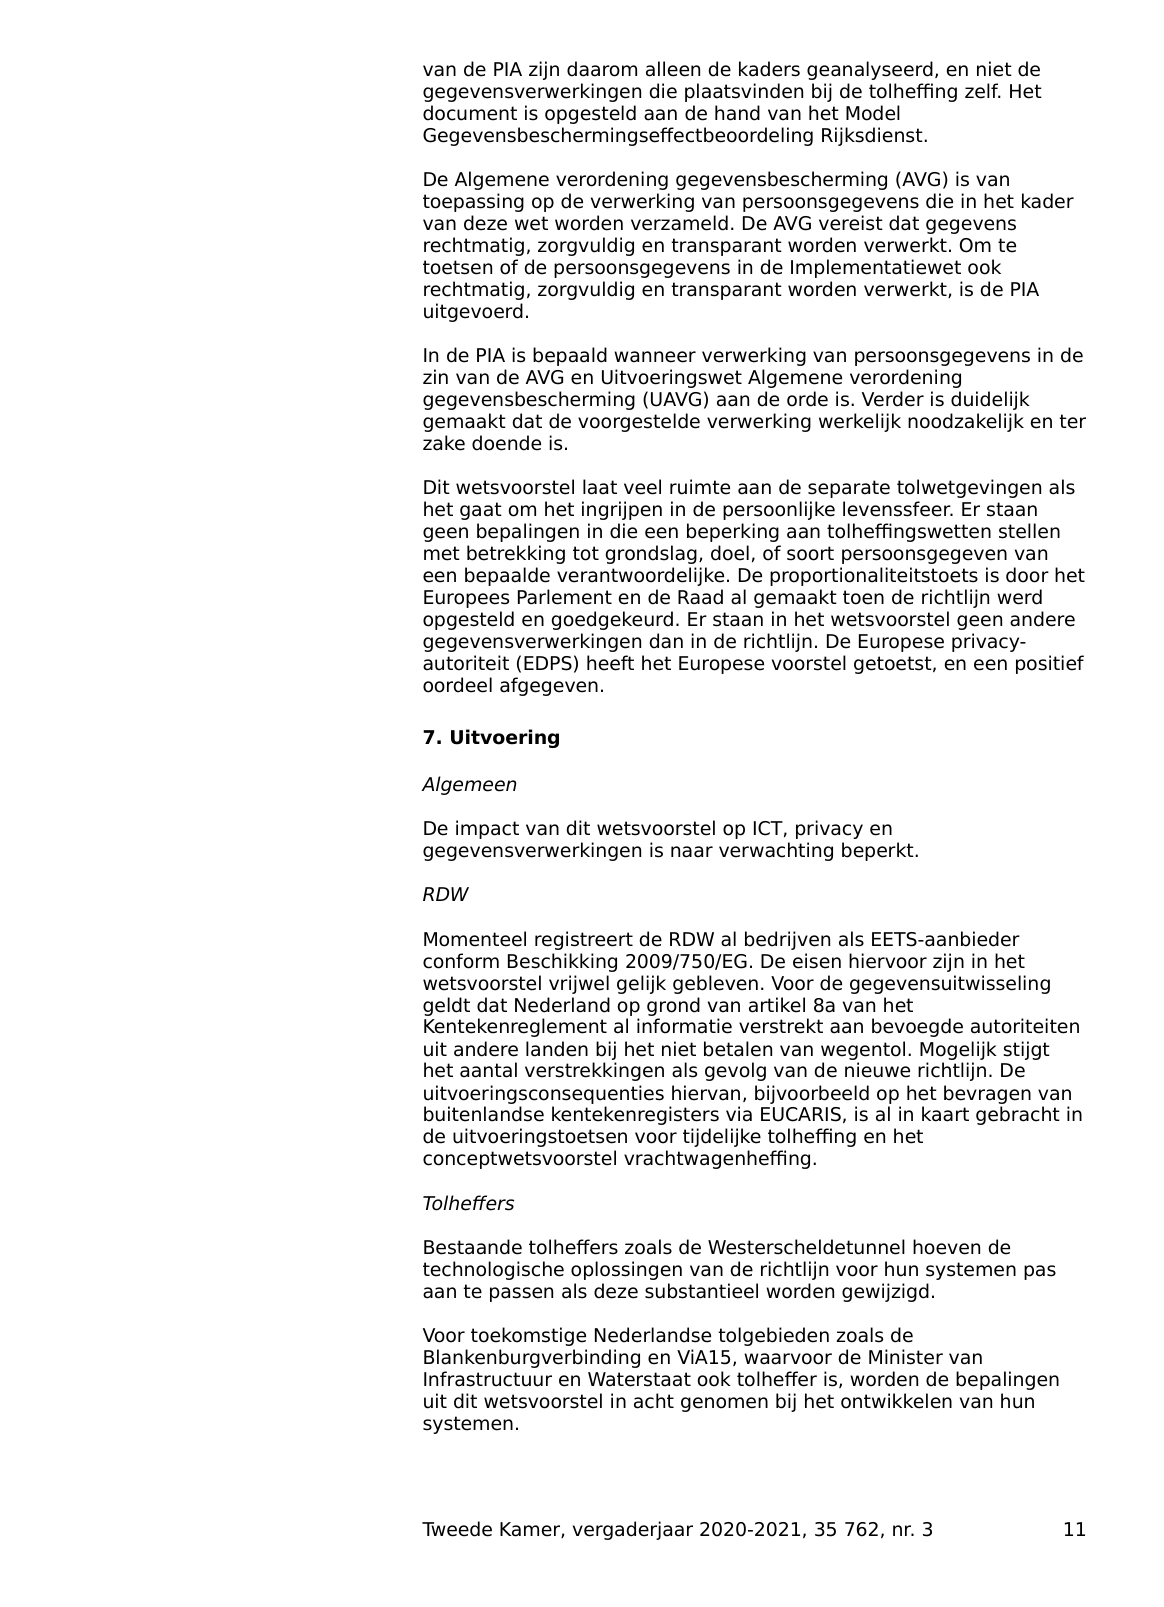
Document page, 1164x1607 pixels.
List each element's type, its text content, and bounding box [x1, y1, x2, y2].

subtitle 7. Uitvoering [422, 727, 1087, 749]
subtitle RDW [422, 884, 1087, 906]
text Dit wetsvoorstel laat veel ruimte aan de separate tolwetgevingen als het gaat om het ingrijpen in de persoonlijke levenssfeer. Er staan geen bepalingen in die een beperking aan tolheffingswetten stellen met betrekking tot grondslag, doel, of soort persoonsgegeven van een bepaalde verantwoordelijke. De proportionaliteitstoets is door het Europees Parlement en de Raad al gemaakt toen de richtlijn werd opgesteld en goedgekeurd. Er staan in het wetsvoorstel geen andere gegevensverwerkingen dan in de richtlijn. De Europese privacy-autoriteit (EDPS) heeft het Europese voorstel getoetst, en een positief oordeel afgegeven. [422, 477, 1087, 697]
text De Algemene verordening gegevensbescherming (AVG) is van toepassing op de verwerking van persoonsgegevens die in het kader van deze wet worden verzameld. De AVG vereist dat gegevens rechtmatig, zorgvuldig en transparant worden verwerkt. Om te toetsen of de persoonsgegevens in de Implementatiewet ook rechtmatig, zorgvuldig en transparant worden verwerkt, is de PIA uitgevoerd. [422, 169, 1087, 323]
text De impact van dit wetsvoorstel op ICT, privacy en gegevensverwerkingen is naar verwachting beperkt. [422, 818, 1087, 862]
text Voor toekomstige Nederlandse tolgebieden zoals de Blankenburgverbinding en ViA15, waarvoor de Minister van Infrastructuur en Waterstaat ook tolheffer is, worden de bepalingen uit dit wetsvoorstel in acht genomen bij het ontwikkelen van hun systemen. [422, 1325, 1087, 1435]
subtitle Tolheffers [422, 1192, 1087, 1214]
text Bestaande tolheffers zoals de Westerscheldetunnel hoeven de technologische oplossingen van de richtlijn voor hun systemen pas aan te passen als deze substantieel worden gewijzigd. [422, 1237, 1087, 1303]
text van de PIA zijn daarom alleen de kaders geanalyseerd, en niet de gegevensverwerkingen die plaatsvinden bij de tolheffing zelf. Het document is opgesteld aan de hand van het Model Gegevensbeschermingseffectbeoordeling Rijksdienst. [422, 59, 1087, 147]
text In de PIA is bepaald wanneer verwerking van persoonsgegevens in de zin van de AVG en Uitvoeringswet Algemene verordening gegevensbescherming (UAVG) aan de orde is. Verder is duidelijk gemaakt dat de voorgestelde verwerking werkelijk noodzakelijk en ter zake doende is. [422, 345, 1087, 455]
text Momenteel registreert de RDW al bedrijven als EETS-aanbieder conform Beschikking 2009/750/EG. De eisen hiervoor zijn in het wetsvoorstel vrijwel gelijk gebleven. Voor de gegevensuitwisseling geldt dat Nederland op grond van artikel 8a van het Kentekenreglement al informatie verstrekt aan bevoegde autoriteiten uit andere landen bij het niet betalen van wegentol. Mogelijk stijgt het aantal verstrekkingen als gevolg van de nieuwe richtlijn. De uitvoeringsconsequenties hiervan, bijvoorbeeld op het bevragen van buitenlandse kentekenregisters via EUCARIS, is al in kaart gebracht in de uitvoeringstoetsen voor tijdelijke tolheffing en het conceptwetsvoorstel vrachtwagenheffing. [422, 928, 1087, 1170]
subtitle Algemeen [422, 774, 1087, 796]
